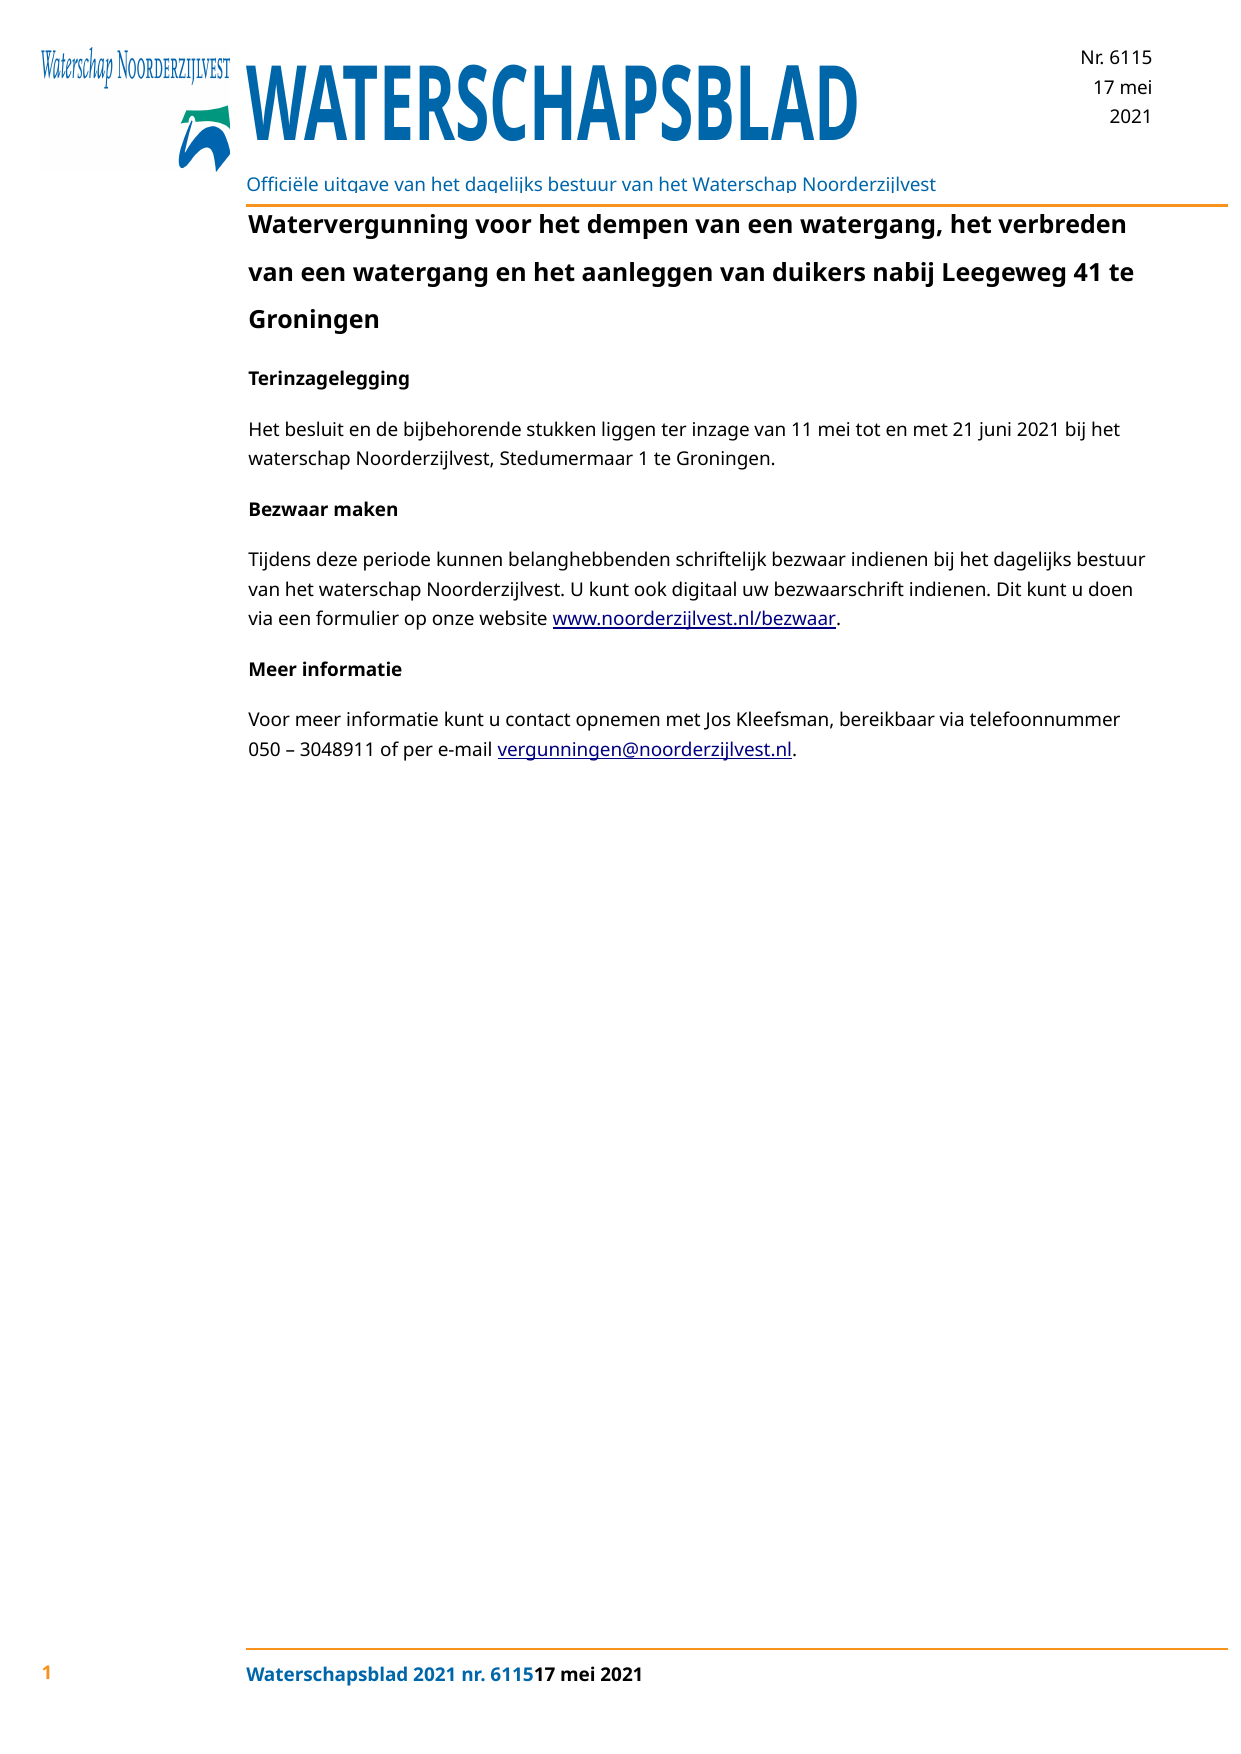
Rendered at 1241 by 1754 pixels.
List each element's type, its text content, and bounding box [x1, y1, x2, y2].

text Tijdens deze periode kunnen belanghebbenden schriftelijk bezwaar indienen bij het dagelijks bestuur van het waterschap Noorderzijlvest. U kunt ook digitaal uw bezwaarschrift indienen. Dit kunt u doen via een formulier op onze website www.noorderzijlvest.nl/bezwaar. [248, 546, 1152, 631]
text Het besluit en de bijbehorende stukken liggen ter inzage van 11 mei tot en met 21 juni 2021 bij het waterschap Noorderzijlvest, Stedumermaar 1 te Groningen. [248, 416, 1152, 471]
text Terinzagelegging [248, 366, 1152, 391]
picture [41, 47, 231, 172]
text Bezwaar maken [248, 496, 1152, 522]
text Voor meer informatie kunt u contact opnemen met Jos Kleefsman, bereikbaar via telefoonnummer 050 – 3048911 of per e-mail vergunningen@noorderzijlvest.nl. [248, 706, 1152, 762]
text Watervergunning voor het dempen van een watergang, het verbreden van een watergang en het aanleggen van duikers nabij Leegeweg 41 te Groningen [248, 207, 1152, 336]
text Meer informatie [248, 656, 1152, 682]
